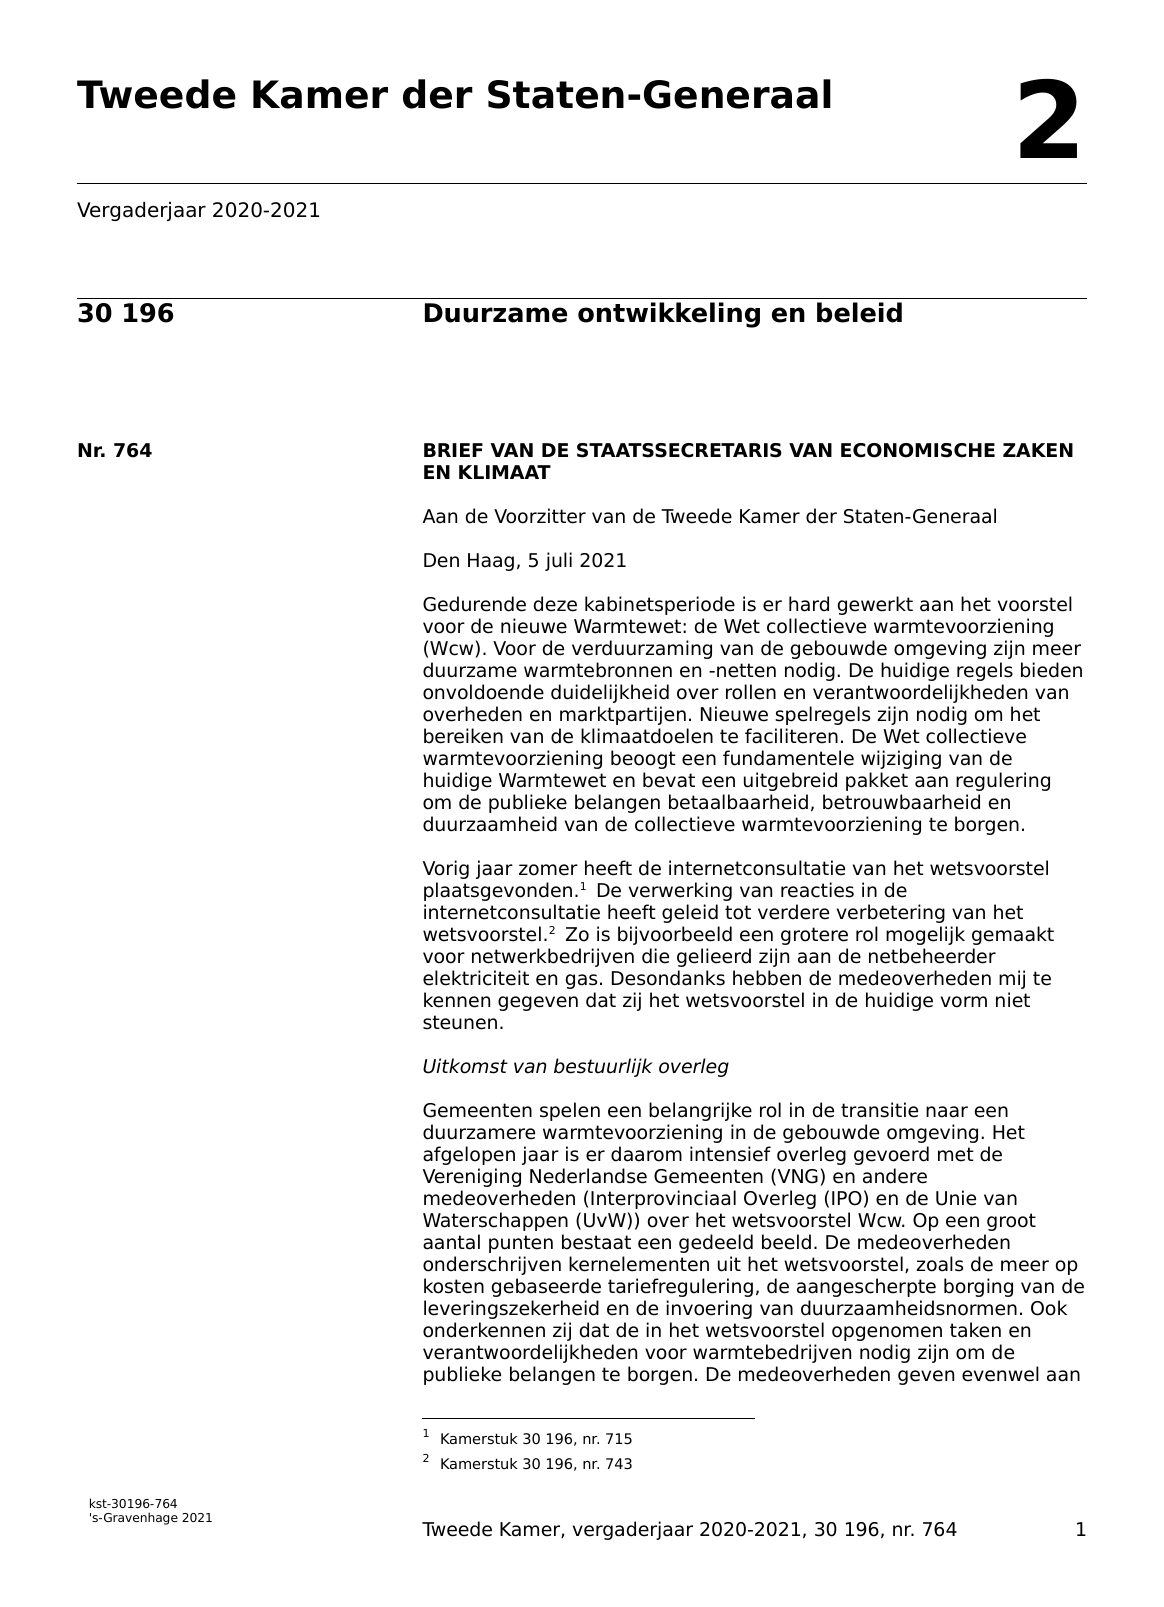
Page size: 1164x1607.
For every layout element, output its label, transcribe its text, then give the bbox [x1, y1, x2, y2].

subtitle Uitkomst van bestuurlijk overleg [422, 1056, 1087, 1078]
subtitle Nr. 764 BRIEF VAN DE STAATSSECRETARIS VAN ECONOMISCHE ZAKEN EN KLIMAAT [77, 440, 1087, 484]
text Vorig jaar zomer heeft de internetconsultatie van het wetsvoorstel plaatsgevonden. De verwerking van reacties in de internetconsultatie heeft geleid tot verdere verbetering van het wetsvoorstel. Zo is bijvoorbeeld een grotere rol mogelijk gemaakt voor netwerkbedrijven die gelieerd zijn aan de netbeheerder elektriciteit en gas. Desondanks hebben de medeoverheden mij te kennen gegeven dat zij het wetsvoorstel in de huidige vorm niet steunen. [422, 858, 1087, 1034]
table_cell Vergaderjaar 2020-2021 [77, 184, 1087, 298]
text Den Haag, 5 juli 2021 [422, 550, 1087, 572]
text 's-Gravenhage 2021 [88, 1511, 323, 1525]
text Gedurende deze kabinetsperiode is er hard gewerkt aan het voorstel voor de nieuwe Warmtewet: de Wet collectieve warmtevoorziening (Wcw). Voor de verduurzaming van de gebouwde omgeving zijn meer duurzame warmtebronnen en -netten nodig. De huidige regels bieden onvoldoende duidelijkheid over rollen en verantwoordelijkheden van overheden en marktpartijen. Nieuwe spelregels zijn nodig om het bereiken van de klimaatdoelen te faciliteren. De Wet collectieve warmtevoorziening beoogt een fundamentele wijziging van de huidige Warmtewet en bevat een uitgebreid pakket aan regulering om de publieke belangen betaalbaarheid, betrouwbaarheid en duurzaamheid van de collectieve warmtevoorziening te borgen. [422, 594, 1087, 836]
text Aan de Voorzitter van de Tweede Kamer der Staten-Generaal [422, 506, 1087, 528]
text Gemeenten spelen een belangrijke rol in de transitie naar een duurzamere warmtevoorziening in de gebouwde omgeving. Het afgelopen jaar is er daarom intensief overleg gevoerd met de Vereniging Nederlandse Gemeenten (VNG) en andere medeoverheden (Interprovinciaal Overleg (IPO) en de Unie van Waterschappen (UvW)) over het wetsvoorstel Wcw. Op een groot aantal punten bestaat een gedeeld beeld. De medeoverheden onderschrijven kernelementen uit het wetsvoorstel, zoals de meer op kosten gebaseerde tariefregulering, de aangescherpte borging van de leveringszekerheid en de invoering van duurzaamheidsnormen. Ook onderkennen zij dat de in het wetsvoorstel opgenomen taken en verantwoordelijkheden voor warmtebedrijven nodig zijn om de publieke belangen te borgen. De medeoverheden geven evenwel aan [422, 1100, 1087, 1386]
table_header 2 [886, 59, 1087, 183]
table_header Tweede Kamer der Staten-Generaal [77, 59, 886, 183]
text Kamerstuk 30 196, nr. 743 [422, 1452, 1087, 1474]
text Kamerstuk 30 196, nr. 715 [422, 1427, 1087, 1449]
subtitle 30 196 Duurzame ontwikkeling en beleid [77, 299, 1087, 329]
text kst-30196-764 [88, 1497, 323, 1511]
